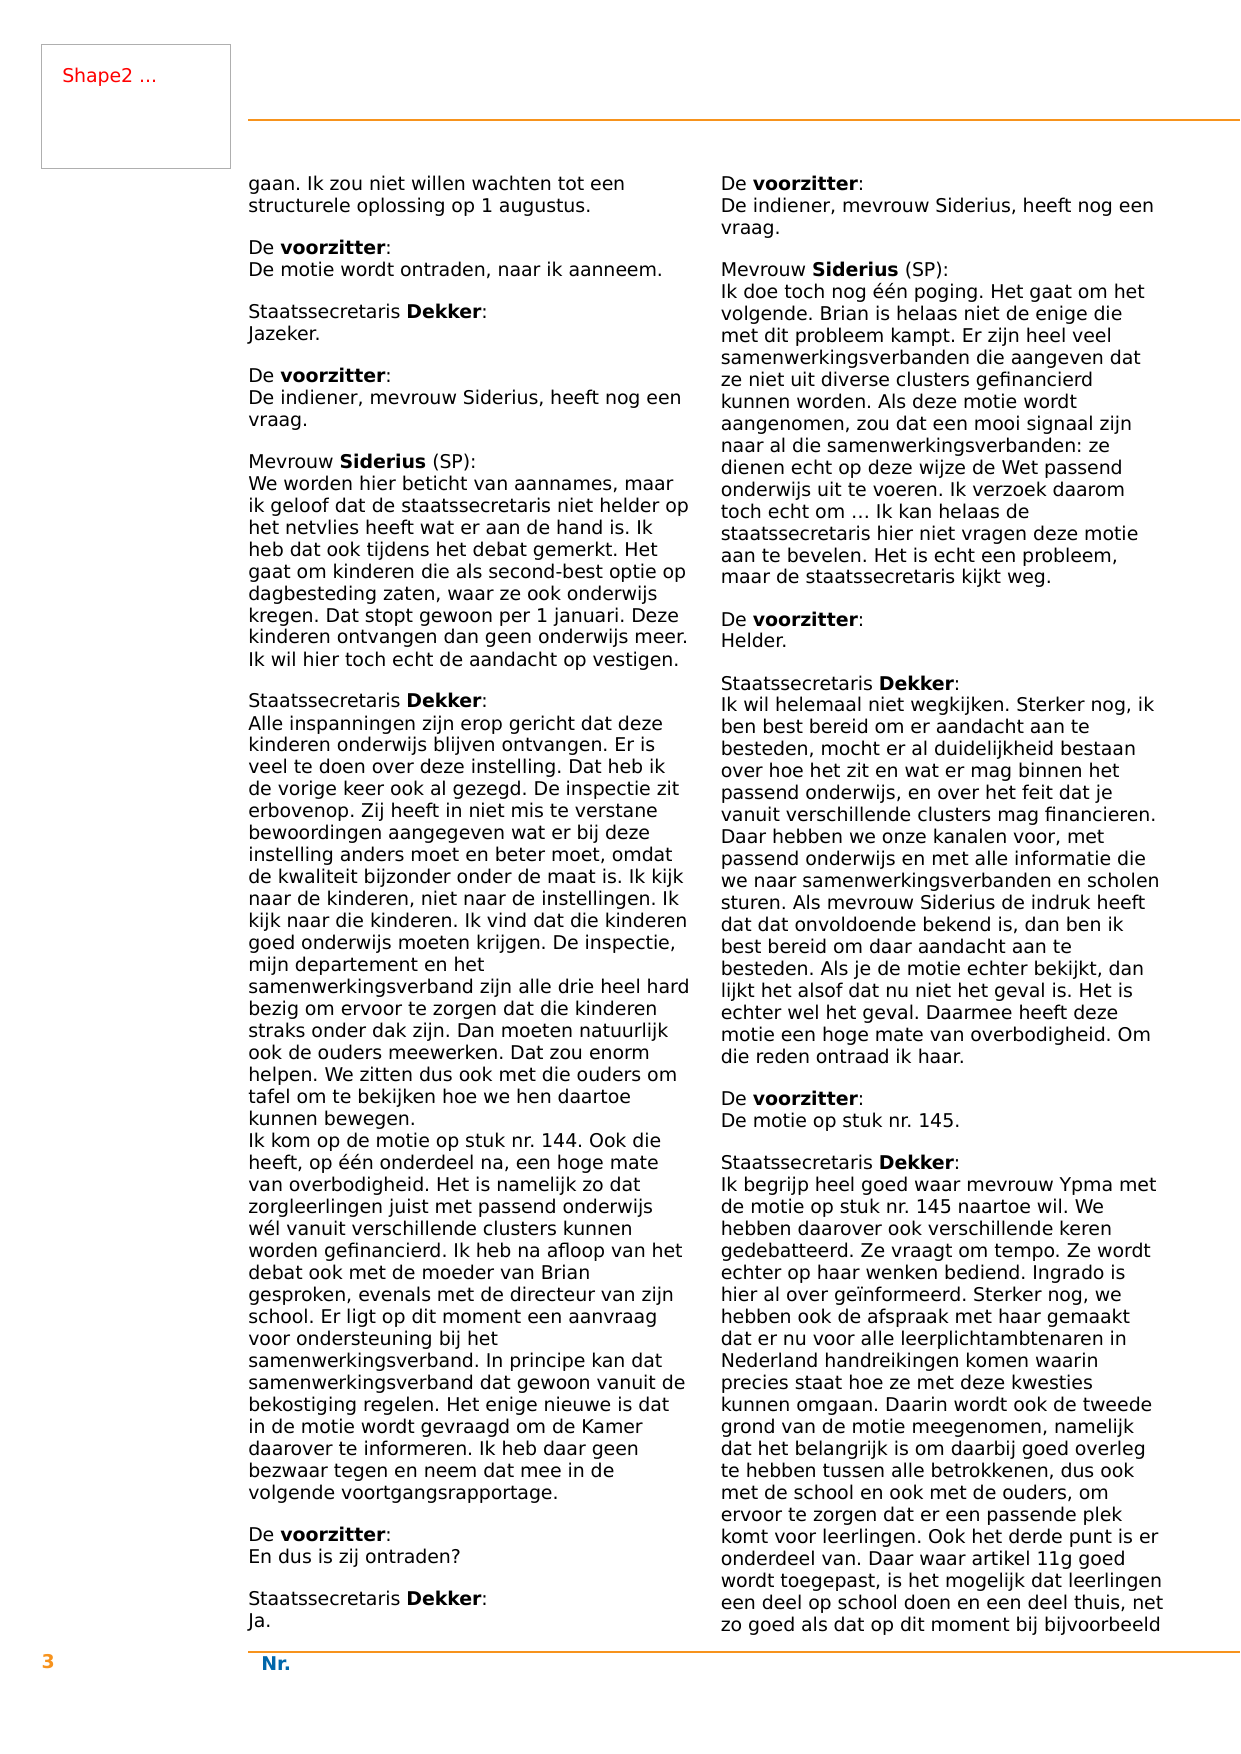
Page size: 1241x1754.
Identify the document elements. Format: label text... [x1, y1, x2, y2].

text De motie wordt ontraden, naar ik aanneem. [248, 259, 691, 281]
text De voorzitter: [721, 173, 1163, 195]
text Ik wil helemaal niet wegkijken. Sterker nog, ik ben best bereid om er aandacht aan te besteden, mocht er al duidelijkheid bestaan over hoe het zit en wat er mag binnen het passend onderwijs, en over het feit dat je vanuit verschillende clusters mag financieren. Daar hebben we onze kanalen voor, met passend onderwijs en met alle informatie die we naar samenwerkingsverbanden en scholen sturen. Als mevrouw Siderius de indruk heeft dat dat onvoldoende bekend is, dan ben ik best bereid om daar aandacht aan te besteden. Als je de motie echter bekijkt, dan lijkt het alsof dat nu niet het geval is. Het is echter wel het geval. Daarmee heeft deze motie een hoge mate van overbodigheid. Om die reden ontraad ik haar. [721, 694, 1163, 1068]
text We worden hier beticht van aannames, maar ik geloof dat de staatssecretaris niet helder op het netvlies heeft wat er aan de hand is. Ik heb dat ook tijdens het debat gemerkt. Het gaat om kinderen die als second-best optie op dagbesteding zaten, waar ze ook onderwijs kregen. Dat stopt gewoon per 1 januari. Deze kinderen ontvangen dan geen onderwijs meer. Ik wil hier toch echt de aandacht op vestigen. [248, 473, 691, 670]
text Ik begrijp heel goed waar mevrouw Ypma met de motie op stuk nr. 145 naartoe wil. We hebben daarover ook verschillende keren gedebatteerd. Ze vraagt om tempo. Ze wordt echter op haar wenken bediend. Ingrado is hier al over geïnformeerd. Sterker nog, we hebben ook de afspraak met haar gemaakt dat er nu voor alle leerplichtambtenaren in Nederland handreikingen komen waarin precies staat hoe ze met deze kwesties kunnen omgaan. Daarin wordt ook de tweede grond van de motie meegenomen, namelijk dat het belangrijk is om daarbij goed overleg te hebben tussen alle betrokkenen, dus ook met de school en ook met de ouders, om ervoor te zorgen dat er een passende plek komt voor leerlingen. Ook het derde punt is er onderdeel van. Daar waar artikel 11g goed wordt toegepast, is het mogelijk dat leerlingen een deel op school doen en een deel thuis, net zo goed als dat op dit moment bij bijvoorbeeld [721, 1174, 1163, 1636]
text Ik kom op de motie op stuk nr. 144. Ook die heeft, op één onderdeel na, een hoge mate van overbodigheid. Het is namelijk zo dat zorgleerlingen juist met passend onderwijs wél vanuit verschillende clusters kunnen worden gefinancierd. Ik heb na afloop van het debat ook met de moeder van Brian gesproken, evenals met de directeur van zijn school. Er ligt op dit moment een aanvraag voor ondersteuning bij het samenwerkingsverband. In principe kan dat samenwerkingsverband dat gewoon vanuit de bekostiging regelen. Het enige nieuwe is dat in de motie wordt gevraagd om de Kamer daarover te informeren. Ik heb daar geen bezwaar tegen en neem dat mee in de volgende voortgangsrapportage. [248, 1130, 691, 1504]
text De voorzitter: [248, 1524, 691, 1546]
text De voorzitter: [248, 365, 691, 387]
text Staatssecretaris Dekker: [721, 1152, 1163, 1174]
text De voorzitter: [721, 1088, 1163, 1110]
text Jazeker. [248, 323, 691, 345]
text Ik doe toch nog één poging. Het gaat om het volgende. Brian is helaas niet de enige die met dit probleem kampt. Er zijn heel veel samenwerkingsverbanden die aangeven dat ze niet uit diverse clusters gefinancierd kunnen worden. Als deze motie wordt aangenomen, zou dat een mooi signaal zijn naar al die samenwerkingsverbanden: ze dienen echt op deze wijze de Wet passend onderwijs uit te voeren. Ik verzoek daarom toch echt om … Ik kan helaas de staatssecretaris hier niet vragen deze motie aan te bevelen. Het is echt een probleem, maar de staatssecretaris kijkt weg. [721, 281, 1163, 588]
text De motie op stuk nr. 145. [721, 1110, 1163, 1132]
text Staatssecretaris Dekker: [248, 690, 691, 712]
text Staatssecretaris Dekker: [721, 672, 1163, 694]
text De indiener, mevrouw Siderius, heeft nog een vraag. [248, 387, 691, 431]
text De indiener, mevrouw Siderius, heeft nog een vraag. [721, 195, 1163, 239]
text Mevrouw Siderius (SP): [248, 451, 691, 473]
text gaan. Ik zou niet willen wachten tot een structurele oplossing op 1 augustus. [248, 173, 691, 217]
text De voorzitter: [721, 608, 1163, 630]
text Staatssecretaris Dekker: [248, 301, 691, 323]
text De voorzitter: [248, 237, 691, 259]
text Helder. [721, 630, 1163, 652]
text En dus is zij ontraden? [248, 1546, 691, 1568]
text Alle inspanningen zijn erop gericht dat deze kinderen onderwijs blijven ontvangen. Er is veel te doen over deze instelling. Dat heb ik de vorige keer ook al gezegd. De inspectie zit erbovenop. Zij heeft in niet mis te verstane bewoordingen aangegeven wat er bij deze instelling anders moet en beter moet, omdat de kwaliteit bijzonder onder de maat is. Ik kijk naar de kinderen, niet naar de instellingen. Ik kijk naar die kinderen. Ik vind dat die kinderen goed onderwijs moeten krijgen. De inspectie, mijn departement en het samenwerkingsverband zijn alle drie heel hard bezig om ervoor te zorgen dat die kinderen straks onder dak zijn. Dan moeten natuurlijk ook de ouders meewerken. Dat zou enorm helpen. We zitten dus ook met die ouders om tafel om te bekijken hoe we hen daartoe kunnen bewegen. [248, 712, 691, 1130]
text Staatssecretaris Dekker: [248, 1588, 691, 1609]
text Ja. [248, 1609, 691, 1632]
text Mevrouw Siderius (SP): [721, 259, 1163, 281]
